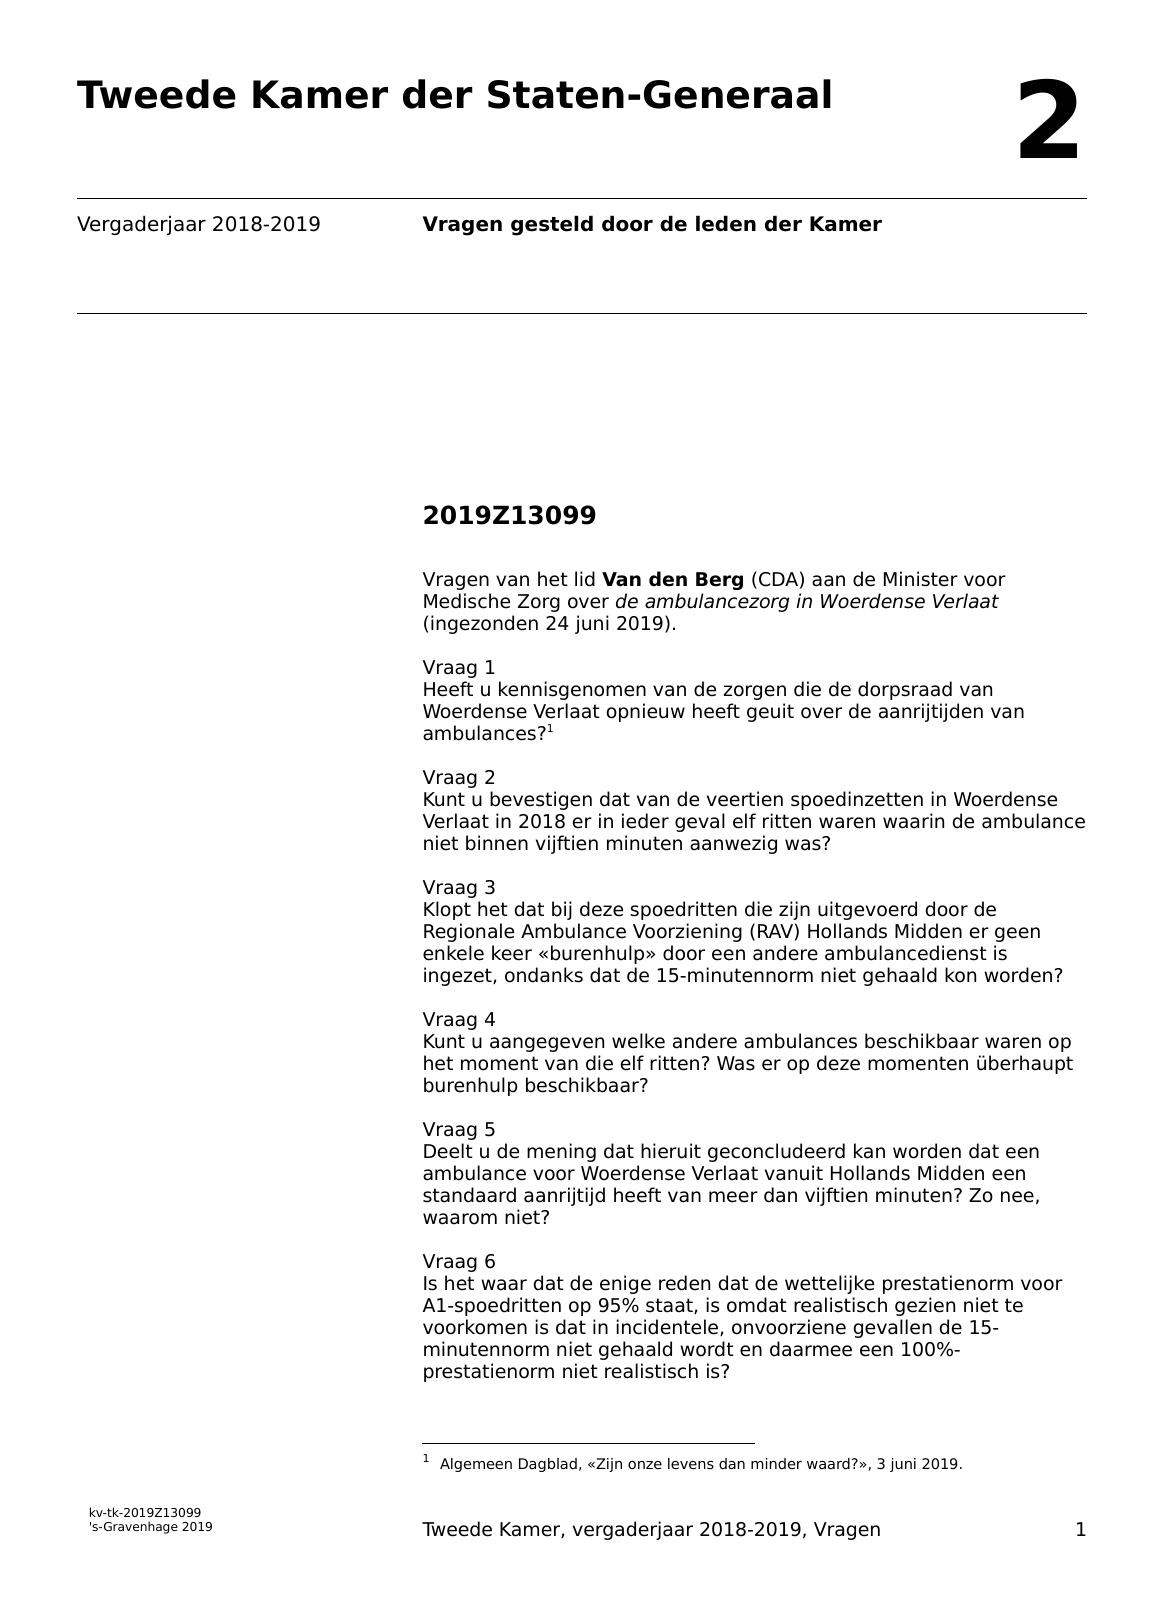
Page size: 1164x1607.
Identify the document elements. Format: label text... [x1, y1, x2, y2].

text Klopt het dat bij deze spoedritten die zijn uitgevoerd door de Regionale Ambulance Voorziening (RAV) Hollands Midden er geen enkele keer «burenhulp» door een andere ambulancedienst is ingezet, ondanks dat de 15-minutennorm niet gehaald kon worden? [422, 899, 1087, 987]
text Vraag 4 [422, 1009, 1087, 1031]
table_cell Vragen gesteld door de leden der Kamer [422, 199, 1087, 313]
text Vraag 3 [422, 877, 1087, 899]
text Deelt u de mening dat hieruit geconcludeerd kan worden dat een ambulance voor Woerdense Verlaat vanuit Hollands Midden een standaard aanrijtijd heeft van meer dan vijftien minuten? Zo nee, waarom niet? [422, 1141, 1087, 1229]
text 2019Z13099 [422, 501, 1087, 531]
table_header 2 [886, 59, 1087, 198]
text Kunt u bevestigen dat van de veertien spoedinzetten in Woerdense Verlaat in 2018 er in ieder geval elf ritten waren waarin de ambulance niet binnen vijftien minuten aanwezig was? [422, 789, 1087, 855]
text Vraag 5 [422, 1119, 1087, 1141]
text kv-tk-2019Z13099 [88, 1506, 323, 1520]
text 's-Gravenhage 2019 [88, 1520, 323, 1534]
table_header Tweede Kamer der Staten-Generaal [77, 59, 886, 198]
text Vraag 1 [422, 657, 1087, 679]
text Heeft u kennisgenomen van de zorgen die de dorpsraad van Woerdense Verlaat opnieuw heeft geuit over de aanrijtijden van ambulances? [422, 679, 1087, 745]
text Vraag 6 [422, 1251, 1087, 1273]
table_cell Vergaderjaar 2018-2019 [77, 199, 422, 313]
text Vraag 2 [422, 767, 1087, 789]
text Vragen van het lid Van den Berg (CDA) aan de Minister voor Medische Zorg over de ambulancezorg in Woerdense Verlaat (ingezonden 24 juni 2019). [422, 569, 1087, 635]
text Is het waar dat de enige reden dat de wettelijke prestatienorm voor A1-spoedritten op 95% staat, is omdat realistisch gezien niet te voorkomen is dat in incidentele, onvoorziene gevallen de 15-minutennorm niet gehaald wordt en daarmee een 100%-prestatienorm niet realistisch is? [422, 1273, 1087, 1383]
text Kunt u aangegeven welke andere ambulances beschikbaar waren op het moment van die elf ritten? Was er op deze momenten überhaupt burenhulp beschikbaar? [422, 1031, 1087, 1097]
text Algemeen Dagblad, «Zijn onze levens dan minder waard?», 3 juni 2019. [422, 1452, 1087, 1474]
